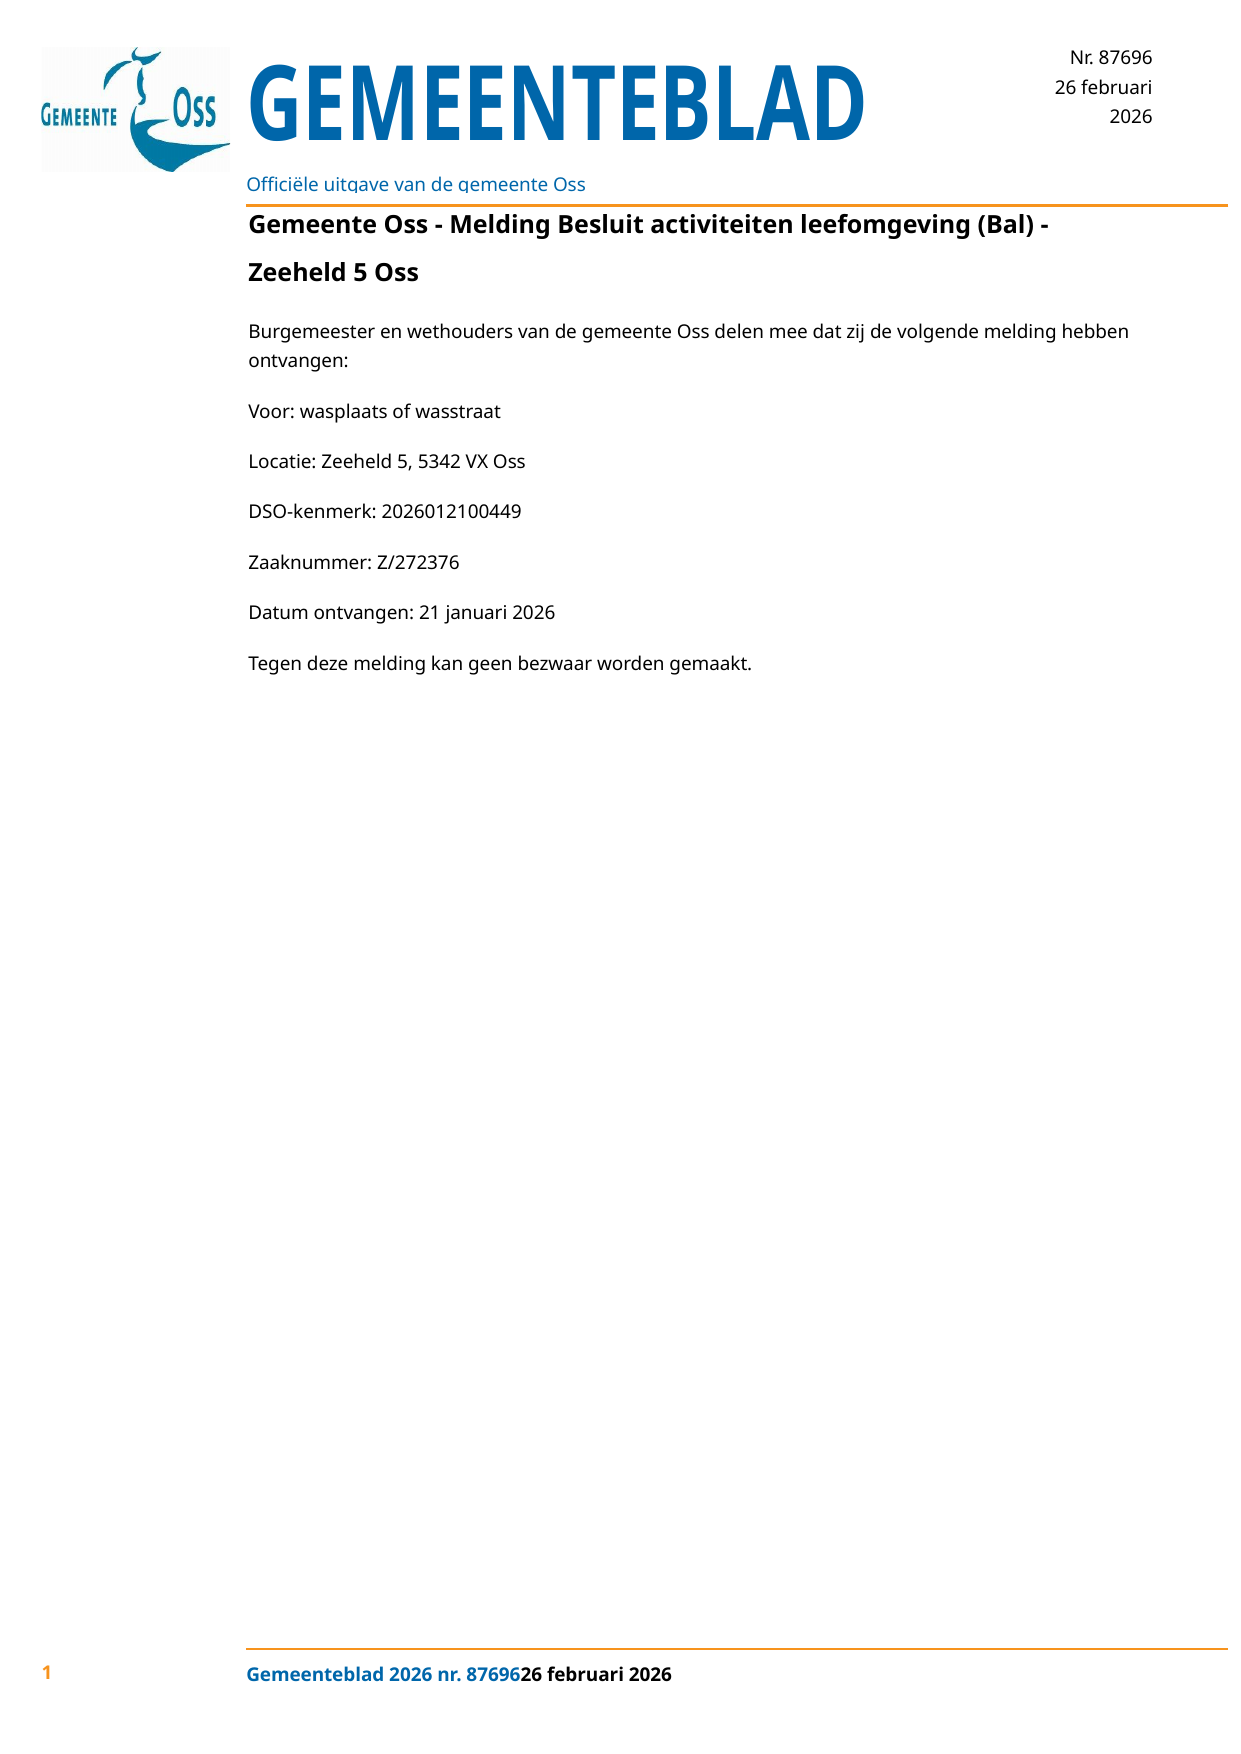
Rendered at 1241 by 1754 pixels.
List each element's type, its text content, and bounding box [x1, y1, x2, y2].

text Tegen deze melding kan geen bezwaar worden gemaakt. [248, 650, 1152, 676]
text Datum ontvangen: 21 januari 2026 [248, 599, 1152, 625]
text Zaaknummer: Z/272376 [248, 549, 1152, 575]
text DSO-kenmerk: 2026012100449 [248, 499, 1152, 524]
picture [41, 47, 231, 172]
text Burgemeester en wethouders van de gemeente Oss delen mee dat zij de volgende melding hebben ontvangen: [248, 318, 1152, 373]
text Voor: wasplaats of wasstraat [248, 398, 1152, 424]
text Gemeente Oss - Melding Besluit activiteiten leefomgeving (Bal) - Zeeheld 5 Oss [248, 207, 1152, 288]
text Locatie: Zeeheld 5, 5342 VX Oss [248, 448, 1152, 474]
